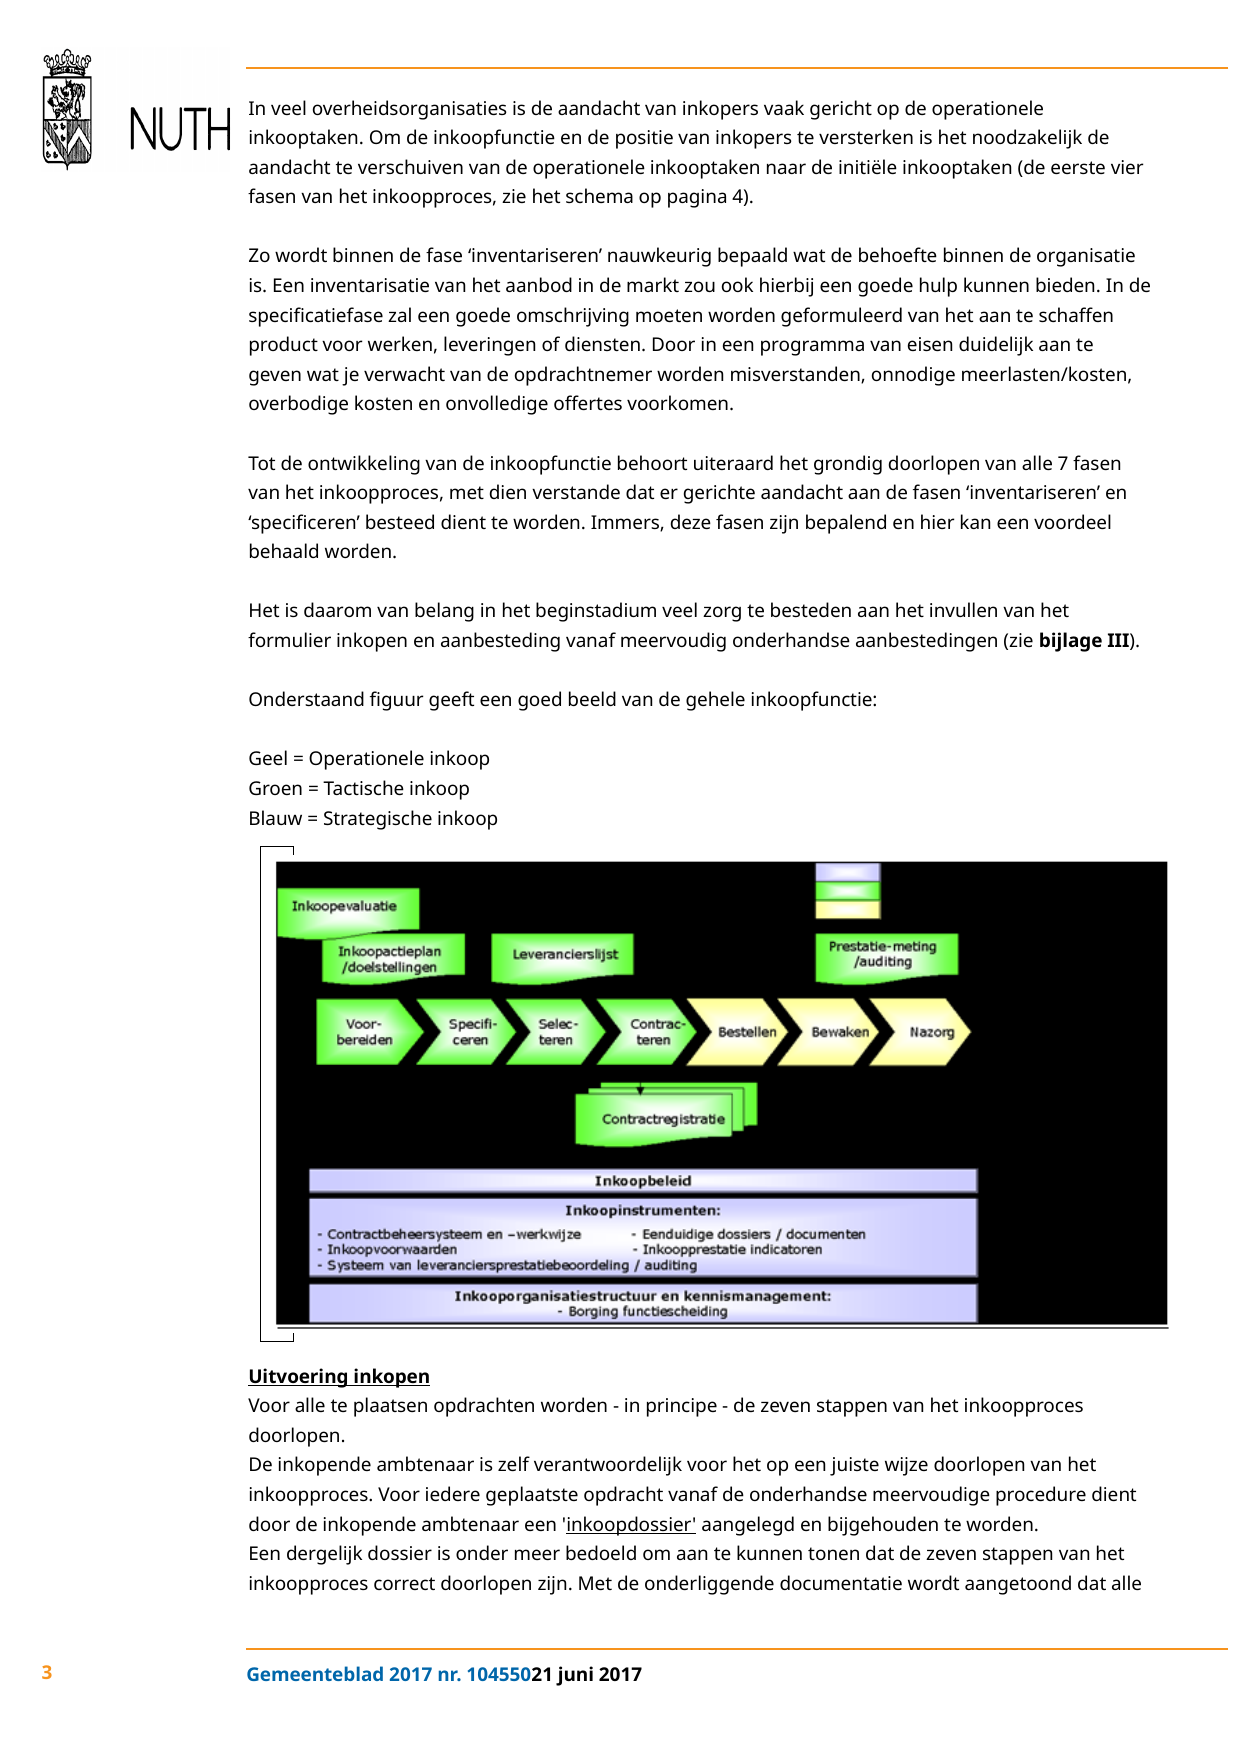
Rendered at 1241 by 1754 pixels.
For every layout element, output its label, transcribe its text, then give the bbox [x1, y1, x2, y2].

text Zo wordt binnen de fase ‘inventariseren’ nauwkeurig bepaald wat de behoefte binnen de organisatie is. Een inventarisatie van het aanbod in de markt zou ook hierbij een goede hulp kunnen bieden. In de specificatiefase zal een goede omschrijving moeten worden geformuleerd van het aan te schaffen product voor werken, leveringen of diensten. Door in een programma van eisen duidelijk aan te geven wat je verwacht van de opdrachtnemer worden misverstanden, onnodige meerlasten/kosten, overbodige kosten en onvolledige offertes voorkomen. [248, 243, 1152, 416]
text Het is daarom van belang in het beginstadium veel zorg te besteden aan het invullen van het formulier inkopen en aanbesteding vanaf meervoudig onderhandse aanbestedingen (zie bijlage III). [248, 598, 1152, 653]
text Groen = Tactische inkoop [248, 775, 1152, 801]
text In veel overheidsorganisaties is de aandacht van inkopers vaak gericht op de operationele inkooptaken. Om de inkoopfunctie en de positie van inkopers te versterken is het noodzakelijk de aandacht te verschuiven van de operationele inkooptaken naar de initiële inkooptaken (de eerste vier fasen van het inkoopproces, zie het schema op pagina 4). [248, 95, 1152, 209]
text Geel = Operationele inkoop [248, 746, 1152, 771]
text Onderstaand figuur geeft een goed beeld van de gehele inkoopfunctie: [248, 686, 1152, 712]
text De inkopende ambtenaar is zelf verantwoordelijk voor het op een juiste wijze doorlopen van het inkoopproces. Voor iedere geplaatste opdracht vanaf de onderhandse meervoudige procedure dient door de inkopende ambtenaar een 'inkoopdossier' aangelegd en bijgehouden te worden. [248, 1452, 1152, 1536]
text Een dergelijk dossier is onder meer bedoeld om aan te kunnen tonen dat de zeven stappen van het inkoopproces correct doorlopen zijn. Met de onderliggende documentatie wordt aangetoond dat alle [248, 1540, 1152, 1596]
text Blauw = Strategische inkoop [248, 805, 1152, 831]
text Voor alle te plaatsen opdrachten worden - in principe - de zeven stappen van het inkoopproces doorlopen. [248, 1392, 1152, 1448]
picture [268, 855, 1173, 1333]
text Uitvoering inkopen [248, 1363, 1152, 1388]
text Tot de ontwikkeling van de inkoopfunctie behoort uiteraard het grondig doorlopen van alle 7 fasen van het inkoopproces, met dien verstande dat er gerichte aandacht aan de fasen ‘inventariseren’ en ‘specificeren’ besteed dient te worden. Immers, deze fasen zijn bepalend en hier kan een voordeel behaald worden. [248, 450, 1152, 564]
picture [41, 47, 231, 172]
